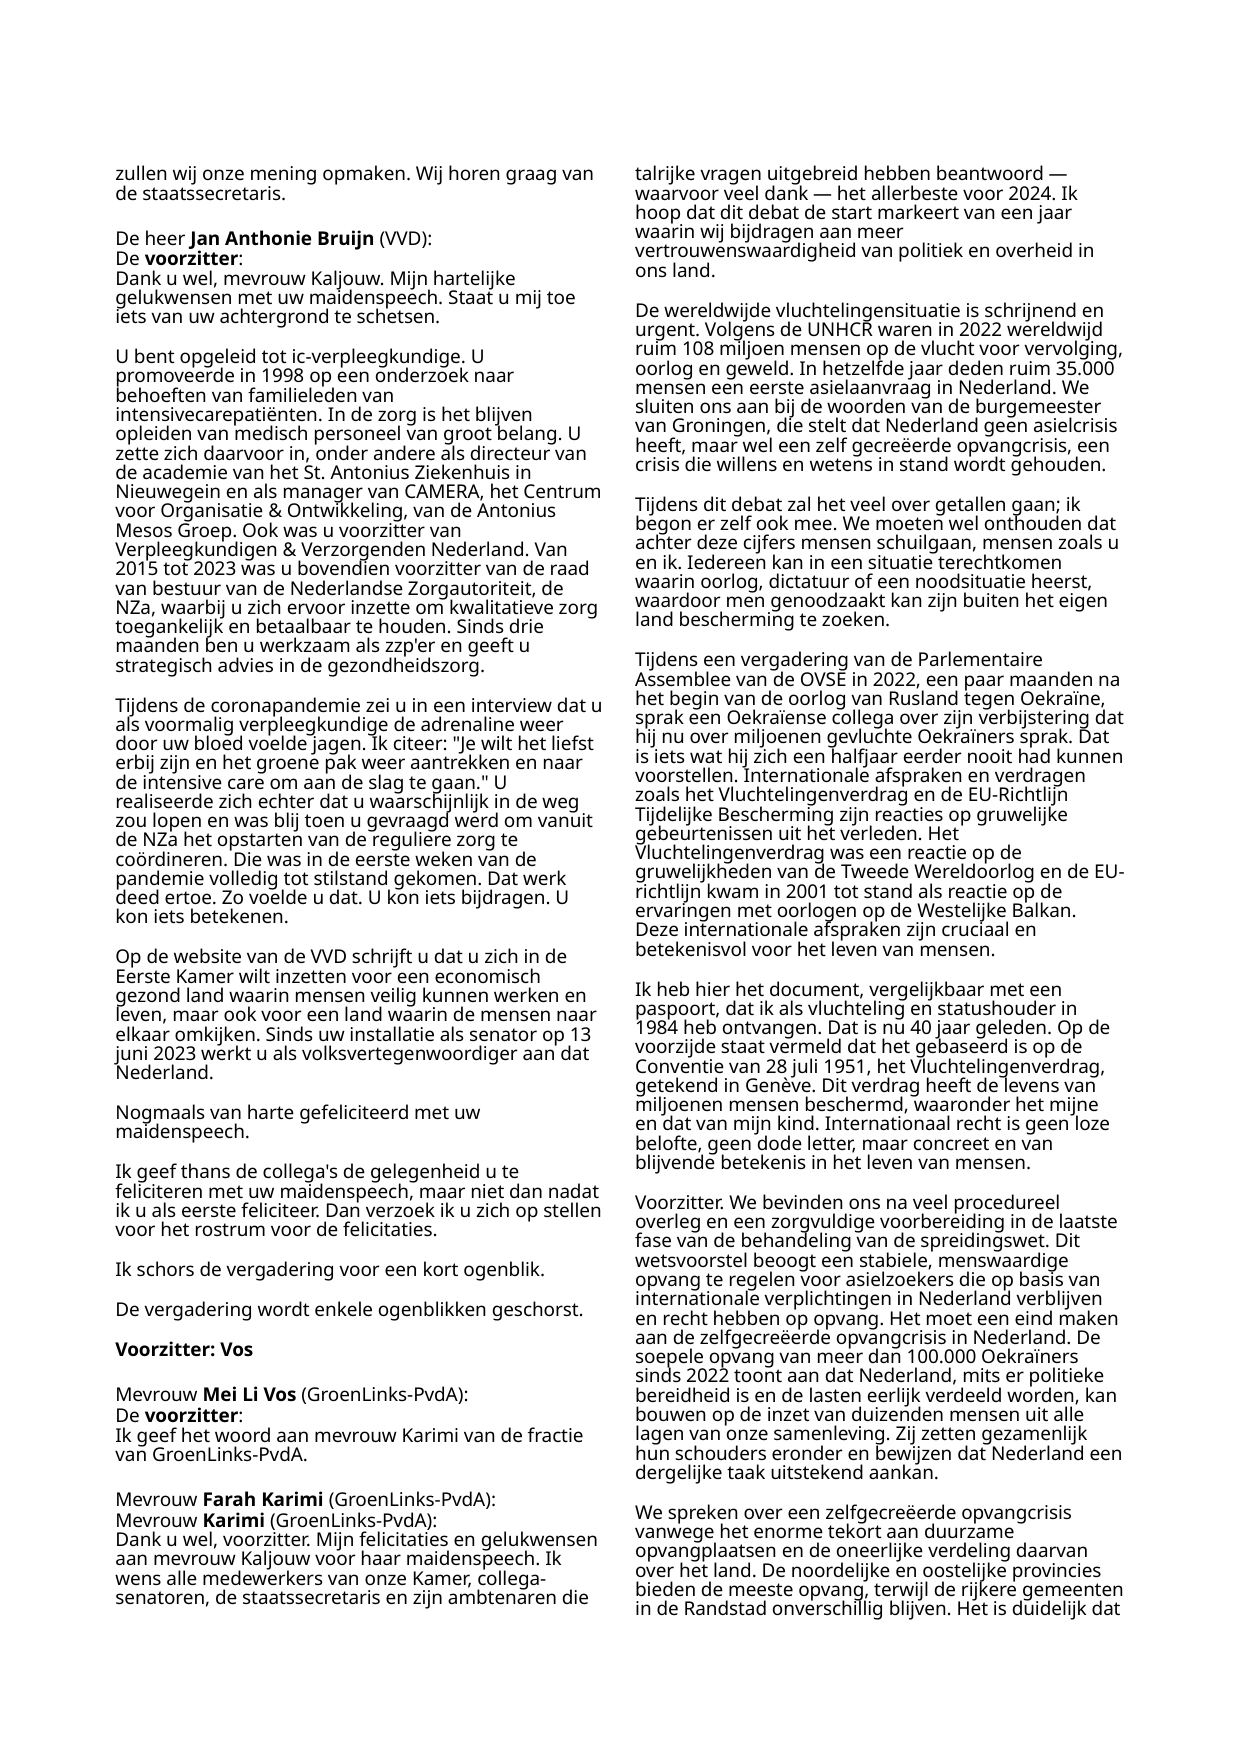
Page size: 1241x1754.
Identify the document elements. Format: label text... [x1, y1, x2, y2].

text De vergadering wordt enkele ogenblikken geschorst. [115, 1301, 605, 1321]
text zullen wij onze mening opmaken. Wij horen graag van de staatssecretaris. [115, 165, 605, 204]
text Dank u wel, voorzitter. Mijn felicitaties en gelukwensen aan mevrouw Kaljouw voor haar maidenspeech. Ik wens alle medewerkers van onze Kamer, collega-senatoren, de staatssecretaris en zijn ambtenaren die [115, 1531, 605, 1608]
text Ik schors de vergadering voor een kort ogenblik. [115, 1261, 605, 1281]
text De voorzitter: [115, 250, 605, 270]
text De heer Jan Anthonie Bruijn (VVD): [115, 225, 605, 250]
text Op de website van de VVD schrijft u dat u zich in de Eerste Kamer wilt inzetten voor een economisch gezond land waarin mensen veilig kunnen werken en leven, maar ook voor een land waarin de mensen naar elkaar omkijken. Sinds uw installatie als senator op 13 juni 2023 werkt u als volksvertegenwoordiger aan dat Nederland. [115, 948, 605, 1083]
text Ik geef het woord aan mevrouw Karimi van de fractie van GroenLinks-PvdA. [115, 1427, 605, 1465]
text Mevrouw Farah Karimi (GroenLinks-PvdA): [115, 1486, 605, 1512]
text Tijdens dit debat zal het veel over getallen gaan; ik begon er zelf ook mee. We moeten wel onthouden dat achter deze cijfers mensen schuilgaan, mensen zoals u en ik. Iedereen kan in een situatie terechtkomen waarin oorlog, dictatuur of een noodsituatie heerst, waardoor men genoodzaakt kan zijn buiten het eigen land bescherming te zoeken. [635, 496, 1125, 631]
text Ik heb hier het document, vergelijkbaar met een paspoort, dat ik als vluchteling en statushouder in 1984 heb ontvangen. Dat is nu 40 jaar geleden. Op de voorzijde staat vermeld dat het gebaseerd is op de Conventie van 28 juli 1951, het Vluchtelingenverdrag, getekend in Genève. Dit verdrag heeft de levens van miljoenen mensen beschermd, waaronder het mijne en dat van mijn kind. Internationaal recht is geen loze belofte, geen dode letter, maar concreet en van blijvende betekenis in het leven van mensen. [635, 981, 1125, 1173]
text U bent opgeleid tot ic-verpleegkundige. U promoveerde in 1998 op een onderzoek naar behoeften van familieleden van intensivecarepatiënten. In de zorg is het blijven opleiden van medisch personeel van groot belang. U zette zich daarvoor in, onder andere als directeur van de academie van het St. Antonius Ziekenhuis in Nieuwegein en als manager van CAMERA, het Centrum voor Organisatie & Ontwikkeling, van de Antonius Mesos Groep. Ook was u voorzitter van Verpleegkundigen & Verzorgenden Nederland. Van 2015 tot 2023 was u bovendien voorzitter van de raad van bestuur van de Nederlandse Zorgautoriteit, de NZa, waarbij u zich ervoor inzette om kwalitatieve zorg toegankelijk en betaalbaar te houden. Sinds drie maanden ben u werkzaam als zzp'er en geeft u strategisch advies in de gezondheidszorg. [115, 348, 605, 676]
text Mevrouw Mei Li Vos (GroenLinks-PvdA): [115, 1382, 605, 1407]
text Tijdens een vergadering van de Parlementaire Assemblee van de OVSE in 2022, een paar maanden na het begin van de oorlog van Rusland tegen Oekraïne, sprak een Oekraïense collega over zijn verbijstering dat hij nu over miljoenen gevluchte Oekraïners sprak. Dat is iets wat hij zich een halfjaar eerder nooit had kunnen voorstellen. Internationale afspraken en verdragen zoals het Vluchtelingenverdrag en de EU-Richtlijn Tijdelijke Bescherming zijn reacties op gruwelijke gebeurtenissen uit het verleden. Het Vluchtelingenverdrag was een reactie op de gruwelijkheden van de Tweede Wereldoorlog en de EU-richtlijn kwam in 2001 tot stand als reactie op de ervaringen met oorlogen op de Westelijke Balkan. Deze internationale afspraken zijn cruciaal en betekenisvol voor het leven van mensen. [635, 651, 1125, 960]
text De wereldwijde vluchtelingensituatie is schrijnend en urgent. Volgens de UNHCR waren in 2022 wereldwijd ruim 108 miljoen mensen op de vlucht voor vervolging, oorlog en geweld. In hetzelfde jaar deden ruim 35.000 mensen een eerste asielaanvraag in Nederland. We sluiten ons aan bij de woorden van de burgemeester van Groningen, die stelt dat Nederland geen asielcrisis heeft, maar wel een zelf gecreëerde opvangcrisis, een crisis die willens en wetens in stand wordt gehouden. [635, 302, 1125, 475]
text Dank u wel, mevrouw Kaljouw. Mijn hartelijke gelukwensen met uw maidenspeech. Staat u mij toe iets van uw achtergrond te schetsen. [115, 270, 605, 327]
text We spreken over een zelfgecreëerde opvangcrisis vanwege het enorme tekort aan duurzame opvangplaatsen en de oneerlijke verdeling daarvan over het land. De noordelijke en oostelijke provincies bieden de meeste opvang, terwijl de rijkere gemeenten in de Randstad onverschillig blijven. Het is duidelijk dat [635, 1504, 1125, 1619]
text Tijdens de coronapandemie zei u in een interview dat u als voormalig verpleegkundige de adrenaline weer door uw bloed voelde jagen. Ik citeer: "Je wilt het liefst erbij zijn en het groene pak weer aantrekken en naar de intensive care om aan de slag te gaan." U realiseerde zich echter dat u waarschijnlijk in de weg zou lopen en was blij toen u gevraagd werd om vanuit de NZa het opstarten van de reguliere zorg te coördineren. Die was in de eerste weken van de pandemie volledig tot stilstand gekomen. Dat werk deed ertoe. Zo voelde u dat. U kon iets bijdragen. U kon iets betekenen. [115, 697, 605, 928]
text Mevrouw Karimi (GroenLinks-PvdA): [115, 1512, 605, 1531]
text Ik geef thans de collega's de gelegenheid u te feliciteren met uw maidenspeech, maar niet dan nadat ik u als eerste feliciteer. Dan verzoek ik u zich op stellen voor het rostrum voor de felicitaties. [115, 1163, 605, 1241]
text talrijke vragen uitgebreid hebben beantwoord — waarvoor veel dank — het allerbeste voor 2024. Ik hoop dat dit debat de start markeert van een jaar waarin wij bijdragen aan meer vertrouwenswaardigheid van politiek en overheid in ons land. [635, 165, 1125, 281]
text De voorzitter: [115, 1407, 605, 1427]
text Voorzitter. We bevinden ons na veel procedureel overleg en een zorgvuldige voorbereiding in de laatste fase van de behandeling van de spreidingswet. Dit wetsvoorstel beoogt een stabiele, menswaardige opvang te regelen voor asielzoekers die op basis van internationale verplichtingen in Nederland verblijven en recht hebben op opvang. Het moet een eind maken aan de zelfgecreëerde opvangcrisis in Nederland. De soepele opvang van meer dan 100.000 Oekraïners sinds 2022 toont aan dat Nederland, mits er politieke bereidheid is en de lasten eerlijk verdeeld worden, kan bouwen op de inzet van duizenden mensen uit alle lagen van onze samenleving. Zij zetten gezamenlijk hun schouders eronder en bewijzen dat Nederland een dergelijke taak uitstekend aankan. [635, 1194, 1125, 1483]
text Voorzitter: Vos [115, 1341, 605, 1361]
text Nogmaals van harte gefeliciteerd met uw maidenspeech. [115, 1104, 605, 1143]
